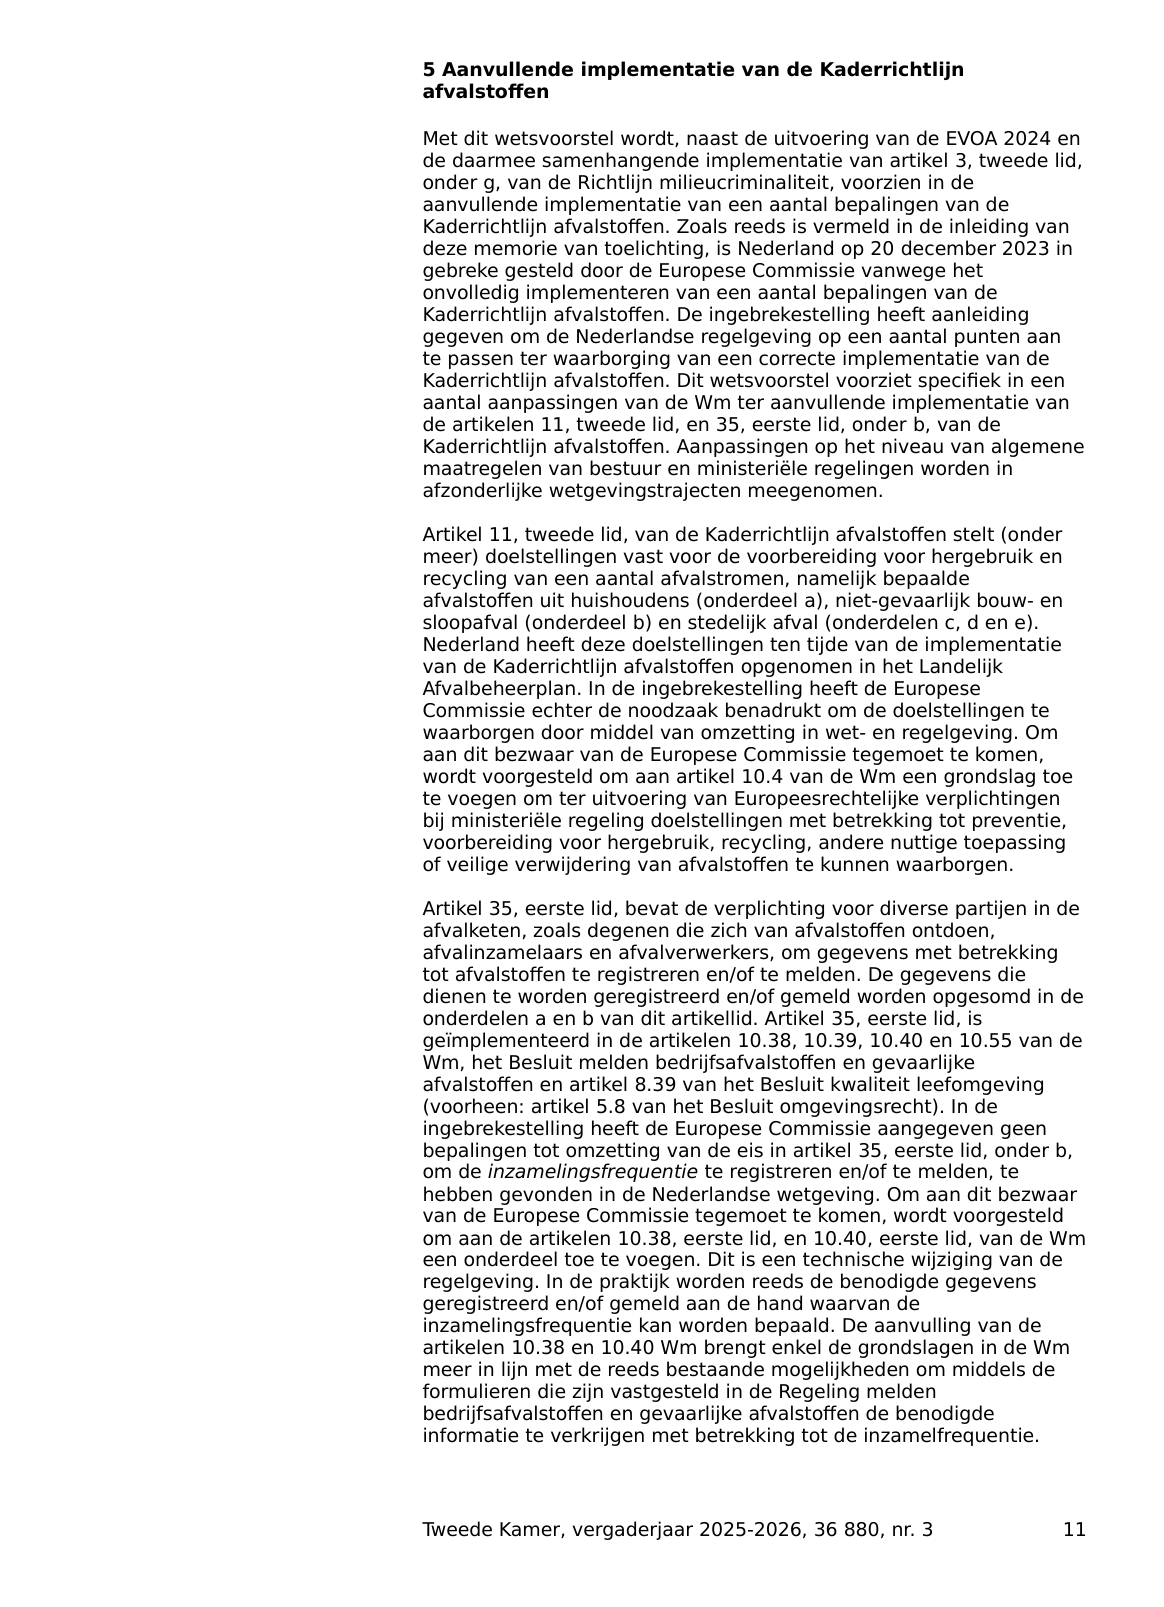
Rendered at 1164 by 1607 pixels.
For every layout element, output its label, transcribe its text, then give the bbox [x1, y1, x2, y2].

text Artikel 35, eerste lid, bevat de verplichting voor diverse partijen in de afvalketen, zoals degenen die zich van afvalstoffen ontdoen, afvalinzamelaars en afvalverwerkers, om gegevens met betrekking tot afvalstoffen te registreren en/of te melden. De gegevens die dienen te worden geregistreerd en/of gemeld worden opgesomd in de onderdelen a en b van dit artikellid. Artikel 35, eerste lid, is geïmplementeerd in de artikelen 10.38, 10.39, 10.40 en 10.55 van de Wm, het Besluit melden bedrijfsafvalstoffen en gevaarlijke afvalstoffen en artikel 8.39 van het Besluit kwaliteit leefomgeving (voorheen: artikel 5.8 van het Besluit omgevingsrecht). In de ingebrekestelling heeft de Europese Commissie aangegeven geen bepalingen tot omzetting van de eis in artikel 35, eerste lid, onder b, om de inzamelingsfrequentie te registreren en/of te melden, te hebben gevonden in de Nederlandse wetgeving. Om aan dit bezwaar van de Europese Commissie tegemoet te komen, wordt voorgesteld om aan de artikelen 10.38, eerste lid, en 10.40, eerste lid, van de Wm een onderdeel toe te voegen. Dit is een technische wijziging van de regelgeving. In de praktijk worden reeds de benodigde gegevens geregistreerd en/of gemeld aan de hand waarvan de inzamelingsfrequentie kan worden bepaald. De aanvulling van de artikelen 10.38 en 10.40 Wm brengt enkel de grondslagen in de Wm meer in lijn met de reeds bestaande mogelijkheden om middels de formulieren die zijn vastgesteld in de Regeling melden bedrijfsafvalstoffen en gevaarlijke afvalstoffen de benodigde informatie te verkrijgen met betrekking tot de inzamelfrequentie. [422, 898, 1087, 1447]
text Met dit wetsvoorstel wordt, naast de uitvoering van de EVOA 2024 en de daarmee samenhangende implementatie van artikel 3, tweede lid, onder g, van de Richtlijn milieucriminaliteit, voorzien in de aanvullende implementatie van een aantal bepalingen van de Kaderrichtlijn afvalstoffen. Zoals reeds is vermeld in de inleiding van deze memorie van toelichting, is Nederland op 20 december 2023 in gebreke gesteld door de Europese Commissie vanwege het onvolledig implementeren van een aantal bepalingen van de Kaderrichtlijn afvalstoffen. De ingebrekestelling heeft aanleiding gegeven om de Nederlandse regelgeving op een aantal punten aan te passen ter waarborging van een correcte implementatie van de Kaderrichtlijn afvalstoffen. Dit wetsvoorstel voorziet specifiek in een aantal aanpassingen van de Wm ter aanvullende implementatie van de artikelen 11, tweede lid, en 35, eerste lid, onder b, van de Kaderrichtlijn afvalstoffen. Aanpassingen op het niveau van algemene maatregelen van bestuur en ministeriële regelingen worden in afzonderlijke wetgevingstrajecten meegenomen. [422, 128, 1087, 502]
subtitle 5 Aanvullende implementatie van de Kaderrichtlijn afvalstoffen [422, 59, 1087, 103]
text Artikel 11, tweede lid, van de Kaderrichtlijn afvalstoffen stelt (onder meer) doelstellingen vast voor de voorbereiding voor hergebruik en recycling van een aantal afvalstromen, namelijk bepaalde afvalstoffen uit huishoudens (onderdeel a), niet-gevaarlijk bouw- en sloopafval (onderdeel b) en stedelijk afval (onderdelen c, d en e). Nederland heeft deze doelstellingen ten tijde van de implementatie van de Kaderrichtlijn afvalstoffen opgenomen in het Landelijk Afvalbeheerplan. In de ingebrekestelling heeft de Europese Commissie echter de noodzaak benadrukt om de doelstellingen te waarborgen door middel van omzetting in wet- en regelgeving. Om aan dit bezwaar van de Europese Commissie tegemoet te komen, wordt voorgesteld om aan artikel 10.4 van de Wm een grondslag toe te voegen om ter uitvoering van Europeesrechtelijke verplichtingen bij ministeriële regeling doelstellingen met betrekking tot preventie, voorbereiding voor hergebruik, recycling, andere nuttige toepassing of veilige verwijdering van afvalstoffen te kunnen waarborgen. [422, 524, 1087, 876]
